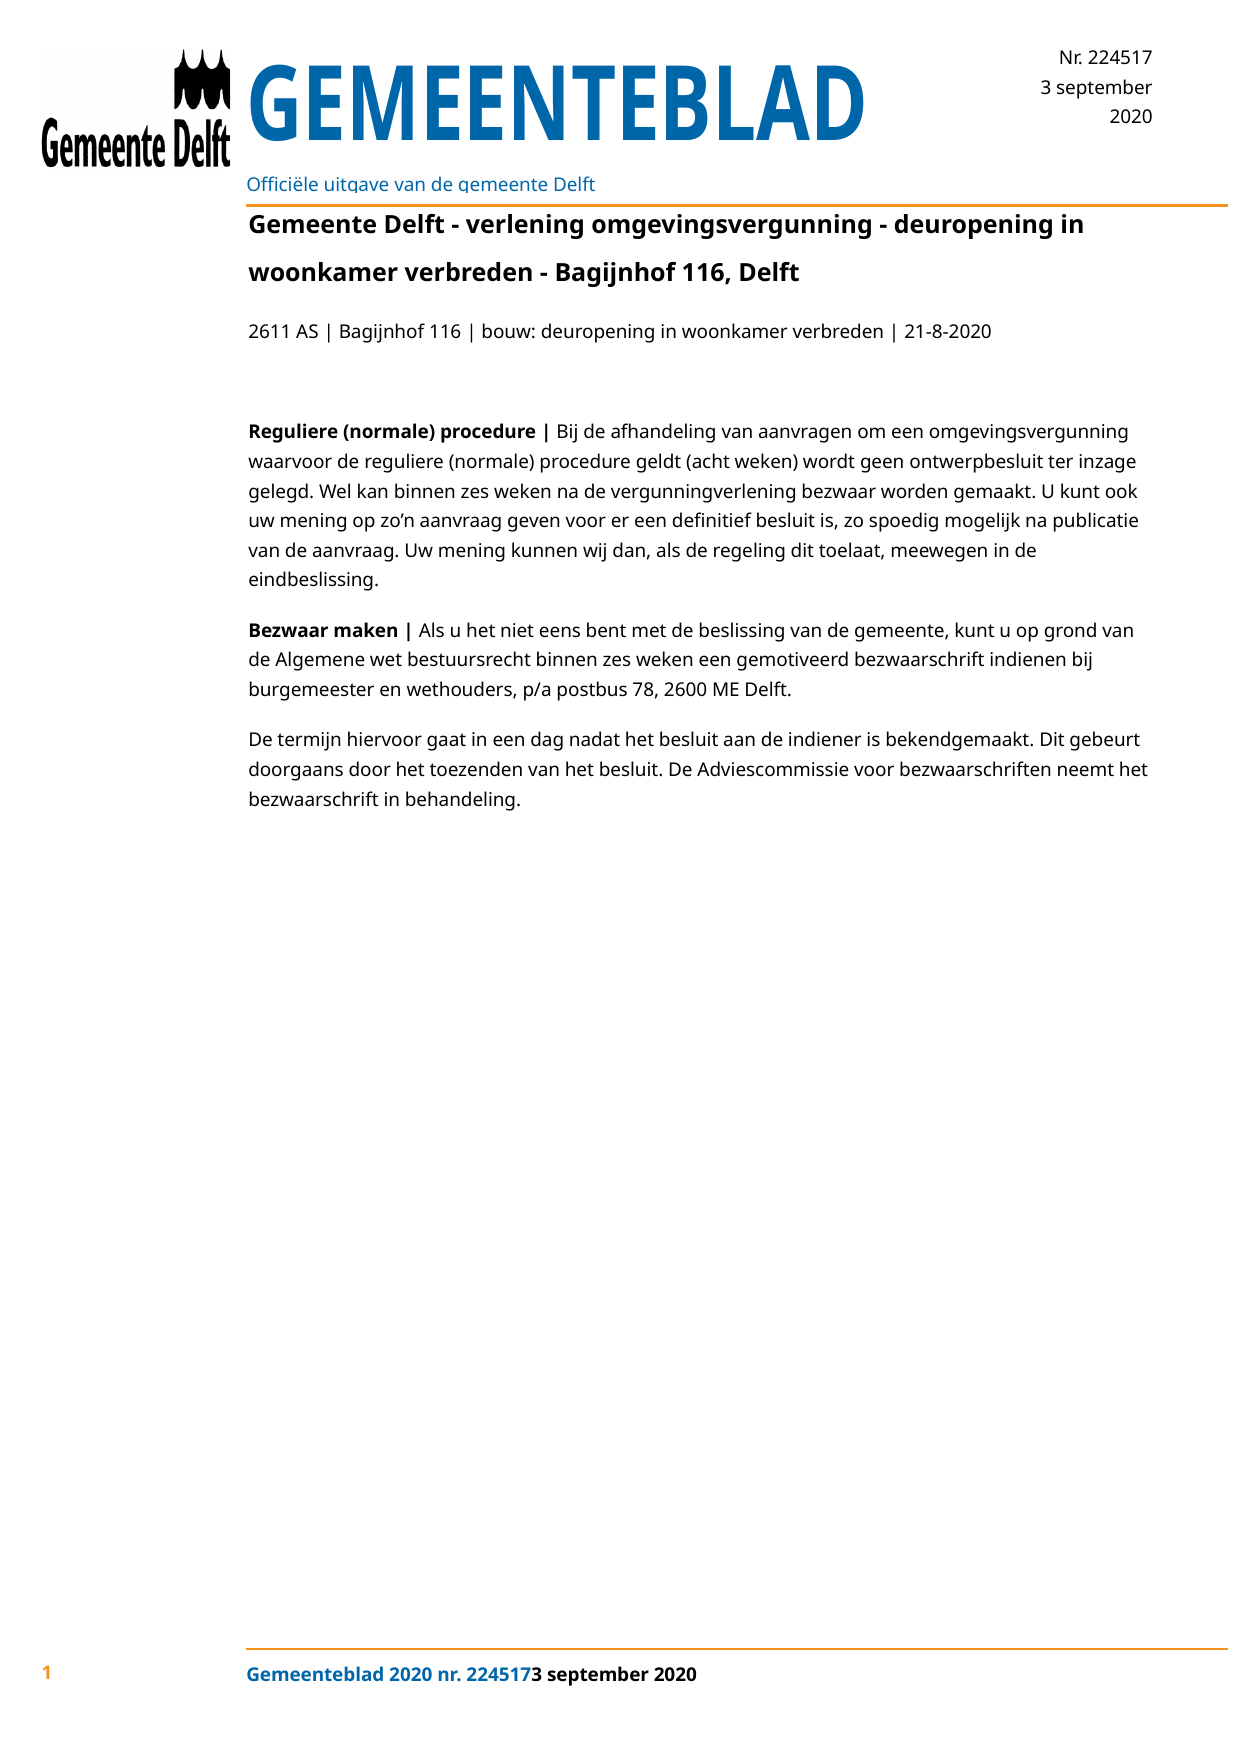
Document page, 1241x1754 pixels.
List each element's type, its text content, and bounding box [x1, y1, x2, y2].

text 2611 AS | Bagijnhof 116 | bouw: deuropening in woonkamer verbreden | 21-8-2020 [248, 318, 1152, 344]
text Gemeente Delft - verlening omgevingsvergunning - deuropening in woonkamer verbreden - Bagijnhof 116, Delft [248, 207, 1152, 288]
picture [41, 47, 231, 172]
text De termijn hiervoor gaat in een dag nadat het besluit aan de indiener is bekendgemaakt. Dit gebeurt doorgaans door het toezenden van het besluit. De Adviescommissie voor bezwaarschriften neemt het bezwaarschrift in behandeling. [248, 727, 1152, 812]
text Bezwaar maken | Als u het niet eens bent met de beslissing van de gemeente, kunt u op grond van de Algemene wet bestuursrecht binnen zes weken een gemotiveerd bezwaarschrift indienen bij burgemeester en wethouders, p/a postbus 78, 2600 ME Delft. [248, 617, 1152, 702]
text Reguliere (normale) procedure | Bij de afhandeling van aanvragen om een omgevingsvergunning waarvoor de reguliere (normale) procedure geldt (acht weken) wordt geen ontwerpbesluit ter inzage gelegd. Wel kan binnen zes weken na de vergunningverlening bezwaar worden gemaakt. U kunt ook uw mening op zo’n aanvraag geven voor er een definitief besluit is, zo spoedig mogelijk na publicatie van de aanvraag. Uw mening kunnen wij dan, als de regeling dit toelaat, meewegen in de eindbeslissing. [248, 419, 1152, 592]
